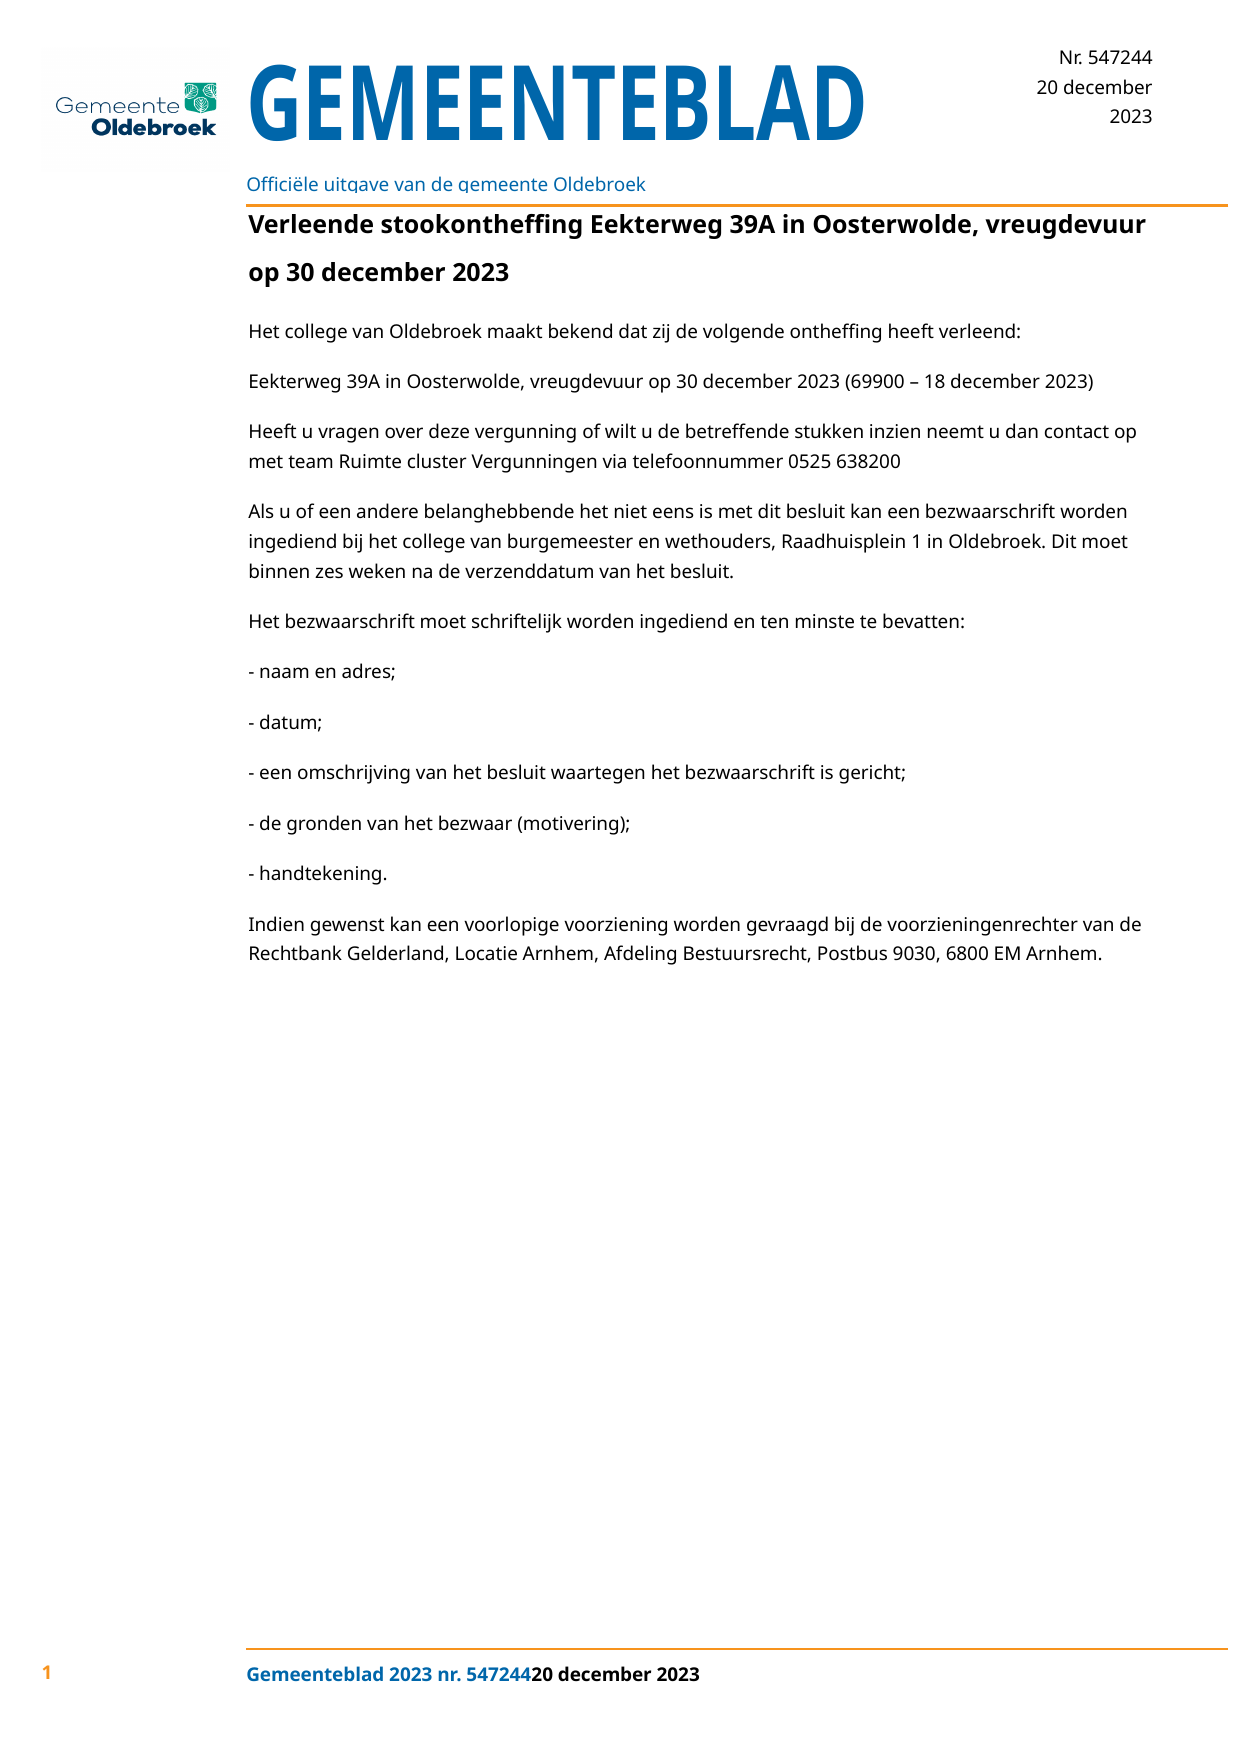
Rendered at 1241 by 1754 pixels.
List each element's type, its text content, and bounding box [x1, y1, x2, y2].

text Verleende stookontheffing Eekterweg 39A in Oosterwolde, vreugdevuur op 30 december 2023 [248, 207, 1152, 288]
text Heeft u vragen over deze vergunning of wilt u de betreffende stukken inzien neemt u dan contact op met team Ruimte cluster Vergunningen via telefoonnummer 0525 638200 [248, 419, 1152, 474]
text - naam en adres; [248, 659, 1152, 684]
text Als u of een andere belanghebbende het niet eens is met dit besluit kan een bezwaarschrift worden ingediend bij het college van burgemeester en wethouders, Raadhuisplein 1 in Oldebroek. Dit moet binnen zes weken na de verzenddatum van het besluit. [248, 499, 1152, 584]
text - handtekening. [248, 860, 1152, 886]
text Het bezwaarschrift moet schriftelijk worden ingediend en ten minste te bevatten: [248, 608, 1152, 634]
text Het college van Oldebroek maakt bekend dat zij de volgende ontheffing heeft verleend: [248, 318, 1152, 344]
text Eekterweg 39A in Oosterwolde, vreugdevuur op 30 december 2023 (69900 – 18 december 2023) [248, 368, 1152, 394]
text - een omschrijving van het besluit waartegen het bezwaarschrift is gericht; [248, 759, 1152, 785]
picture [41, 47, 231, 172]
text - de gronden van het bezwaar (motivering); [248, 810, 1152, 836]
text Indien gewenst kan een voorlopige voorziening worden gevraagd bij de voorzieningenrechter van de Rechtbank Gelderland, Locatie Arnhem, Afdeling Bestuursrecht, Postbus 9030, 6800 EM Arnhem. [248, 911, 1152, 966]
text - datum; [248, 709, 1152, 735]
